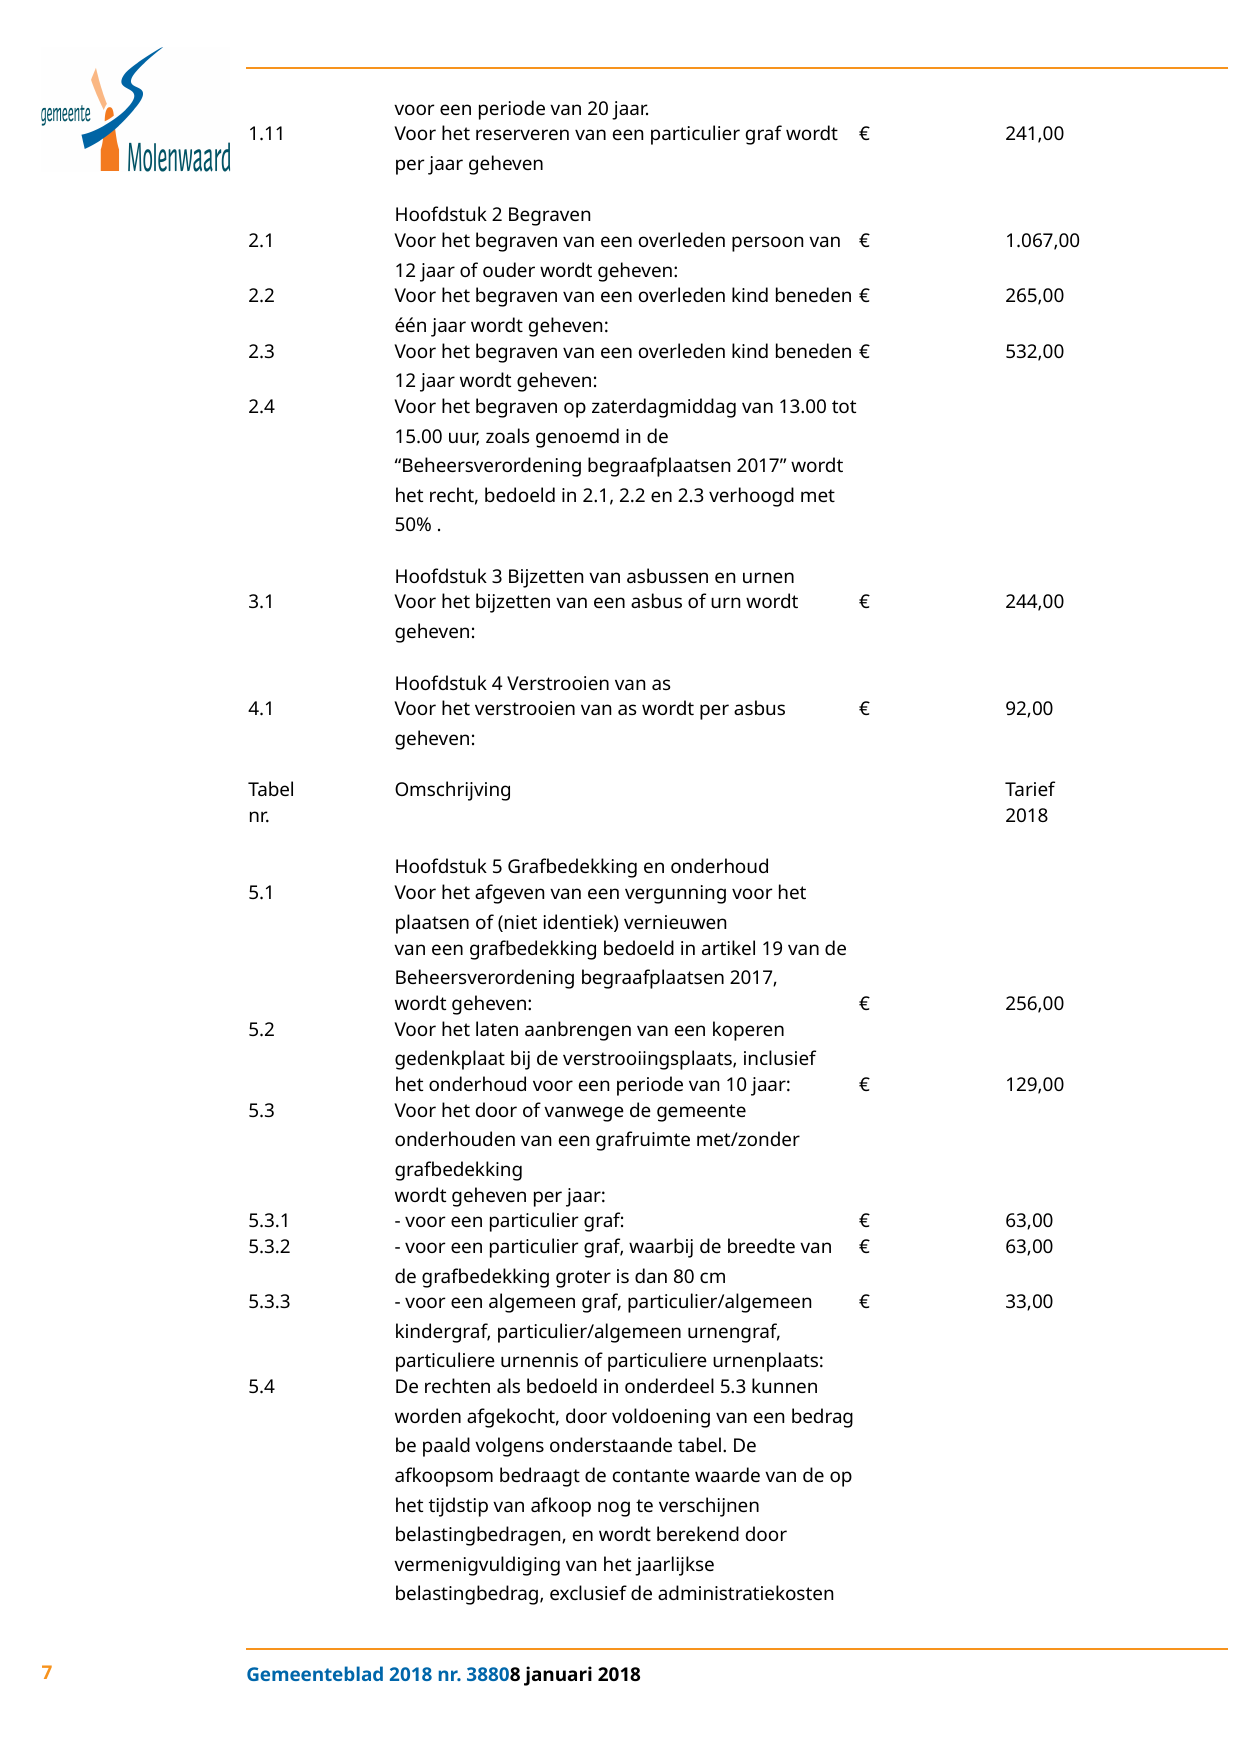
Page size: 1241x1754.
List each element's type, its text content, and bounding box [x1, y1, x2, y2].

table_cell Voor het begraven van een overleden kind beneden één jaar wordt geheven: [394, 283, 859, 338]
table_cell [1005, 95, 1152, 121]
table_cell Omschrijving [394, 777, 859, 802]
table_cell [859, 95, 1005, 121]
table_cell € [859, 1233, 1005, 1288]
table_cell [248, 1182, 394, 1207]
table_cell € [859, 589, 1005, 644]
table_cell Hoofdstuk 5 Grafbedekking en onderhoud [394, 854, 859, 879]
table_cell [394, 802, 859, 828]
table_cell [1005, 1374, 1152, 1606]
table_cell [248, 95, 394, 121]
table_cell [394, 176, 859, 202]
table_cell 2.2 [248, 283, 394, 338]
table_cell [1005, 1097, 1152, 1182]
table_cell [859, 670, 1005, 696]
table_cell [1005, 828, 1152, 854]
table_cell 5.3.3 [248, 1289, 394, 1373]
table_cell [248, 751, 394, 777]
table_cell [859, 644, 1005, 670]
table_cell [394, 828, 859, 854]
table_cell [859, 751, 1005, 777]
table_cell Hoofdstuk 4 Verstrooien van as [394, 670, 859, 696]
table_cell [1005, 202, 1152, 227]
table_cell 5.1 [248, 880, 394, 935]
table_cell € [859, 338, 1005, 393]
table_cell [248, 176, 394, 202]
table_cell Voor het begraven op zaterdagmiddag van 13.00 tot 15.00 uur, zoals genoemd in de “Beheersverordening begraafplaatsen 2017” wordt het recht, bedoeld in 2.1, 2.2 en 2.3 verhoogd met 50% . [394, 393, 859, 537]
table_cell Voor het laten aanbrengen van een koperen gedenkplaat bij de verstrooiingsplaats, inclusief [394, 1016, 859, 1071]
table_cell 265,00 [1005, 283, 1152, 338]
table_cell 33,00 [1005, 1289, 1152, 1373]
table_cell [859, 1182, 1005, 1207]
table_cell [394, 537, 859, 563]
table_cell Tabel [248, 777, 394, 802]
table_cell € [859, 283, 1005, 338]
table_cell [1005, 670, 1152, 696]
table_cell wordt geheven per jaar: [394, 1182, 859, 1207]
table_cell [859, 1097, 1005, 1182]
table_cell € [859, 1289, 1005, 1373]
table_cell Voor het begraven van een overleden kind beneden 12 jaar wordt geheven: [394, 338, 859, 393]
table_cell [248, 854, 394, 879]
table_cell [394, 644, 859, 670]
table_cell 241,00 [1005, 121, 1152, 176]
table_cell [859, 176, 1005, 202]
table_cell voor een periode van 20 jaar. [394, 95, 859, 121]
table_cell [859, 854, 1005, 879]
table_cell Voor het begraven van een overleden persoon van 12 jaar of ouder wordt geheven: [394, 227, 859, 283]
table_cell [859, 537, 1005, 563]
table_cell [394, 751, 859, 777]
table_cell [1005, 880, 1152, 935]
table_cell - voor een particulier graf, waarbij de breedte van de grafbedekking groter is dan 80 cm [394, 1233, 859, 1288]
table_cell [859, 777, 1005, 802]
table_cell 129,00 [1005, 1071, 1152, 1097]
table_cell 1.067,00 [1005, 227, 1152, 283]
table_cell 2.1 [248, 227, 394, 283]
table_cell 256,00 [1005, 990, 1152, 1016]
table_cell 2.3 [248, 338, 394, 393]
table_cell nr. [248, 802, 394, 828]
table_cell De rechten als bedoeld in onderdeel 5.3 kunnen worden afgekocht, door voldoening van een bedrag be paald volgens onderstaande tabel. De afkoopsom bedraagt de contante waarde van de op het tijdstip van afkoop nog te verschijnen belastingbedragen, en wordt berekend door vermenigvuldiging van het jaarlijkse belastingbedrag, exclusief de administratiekosten [394, 1374, 859, 1606]
table_cell [859, 935, 1005, 990]
table_cell € [859, 227, 1005, 283]
table_cell 5.2 [248, 1016, 394, 1071]
table_cell 2018 [1005, 802, 1152, 828]
table_cell [859, 563, 1005, 589]
table_cell [1005, 1182, 1152, 1207]
table_cell van een grafbedekking bedoeld in artikel 19 van de Beheersverordening begraafplaatsen 2017, [394, 935, 859, 990]
table_cell Hoofdstuk 2 Begraven [394, 202, 859, 227]
table_cell Hoofdstuk 3 Bijzetten van asbussen en urnen [394, 563, 859, 589]
table_cell [248, 563, 394, 589]
table_cell € [859, 1208, 1005, 1233]
table_cell [248, 644, 394, 670]
table_cell 63,00 [1005, 1233, 1152, 1288]
table_cell [248, 935, 394, 990]
table_cell 2.4 [248, 393, 394, 537]
table_cell [859, 1374, 1005, 1606]
table_cell 5.3.2 [248, 1233, 394, 1288]
picture [41, 47, 231, 172]
table_cell € [859, 1071, 1005, 1097]
table_cell wordt geheven: [394, 990, 859, 1016]
table_cell 92,00 [1005, 696, 1152, 751]
table_cell [1005, 1016, 1152, 1071]
table_cell Voor het reserveren van een particulier graf wordt per jaar geheven [394, 121, 859, 176]
table_cell [859, 393, 1005, 537]
table_cell [1005, 537, 1152, 563]
table_cell [859, 1016, 1005, 1071]
table_cell het onderhoud voor een periode van 10 jaar: [394, 1071, 859, 1097]
table_cell [248, 670, 394, 696]
table_cell Voor het door of vanwege de gemeente onderhouden van een grafruimte met/zonder grafbedekking [394, 1097, 859, 1182]
table_cell Voor het afgeven van een vergunning voor het plaatsen of (niet identiek) vernieuwen [394, 880, 859, 935]
table_cell € [859, 990, 1005, 1016]
table_cell [248, 1071, 394, 1097]
table_cell € [859, 696, 1005, 751]
table_cell 1.11 [248, 121, 394, 176]
table_cell 4.1 [248, 696, 394, 751]
table_cell € [859, 121, 1005, 176]
table_cell [248, 990, 394, 1016]
table_cell 5.3.1 [248, 1208, 394, 1233]
table_cell [859, 880, 1005, 935]
table_cell Voor het verstrooien van as wordt per asbus geheven: [394, 696, 859, 751]
table_cell 63,00 [1005, 1208, 1152, 1233]
table_cell [248, 202, 394, 227]
table_cell [1005, 935, 1152, 990]
table_cell [1005, 176, 1152, 202]
table_cell 244,00 [1005, 589, 1152, 644]
table_cell [859, 802, 1005, 828]
table_cell Voor het bijzetten van een asbus of urn wordt geheven: [394, 589, 859, 644]
table_cell - voor een algemeen graf, particulier/algemeen kindergraf, particulier/algemeen urnengraf, particuliere urnennis of particuliere urnenplaats: [394, 1289, 859, 1373]
table_cell [1005, 854, 1152, 879]
table_cell [859, 828, 1005, 854]
table_cell [248, 537, 394, 563]
table_cell [248, 828, 394, 854]
table_cell Tarief [1005, 777, 1152, 802]
table_cell 532,00 [1005, 338, 1152, 393]
table_cell 5.4 [248, 1374, 394, 1606]
table_cell [1005, 563, 1152, 589]
table_cell [859, 202, 1005, 227]
table_cell [1005, 644, 1152, 670]
table_cell 3.1 [248, 589, 394, 644]
table_cell [1005, 393, 1152, 537]
table_cell [1005, 751, 1152, 777]
table_cell - voor een particulier graf: [394, 1208, 859, 1233]
table_cell 5.3 [248, 1097, 394, 1182]
